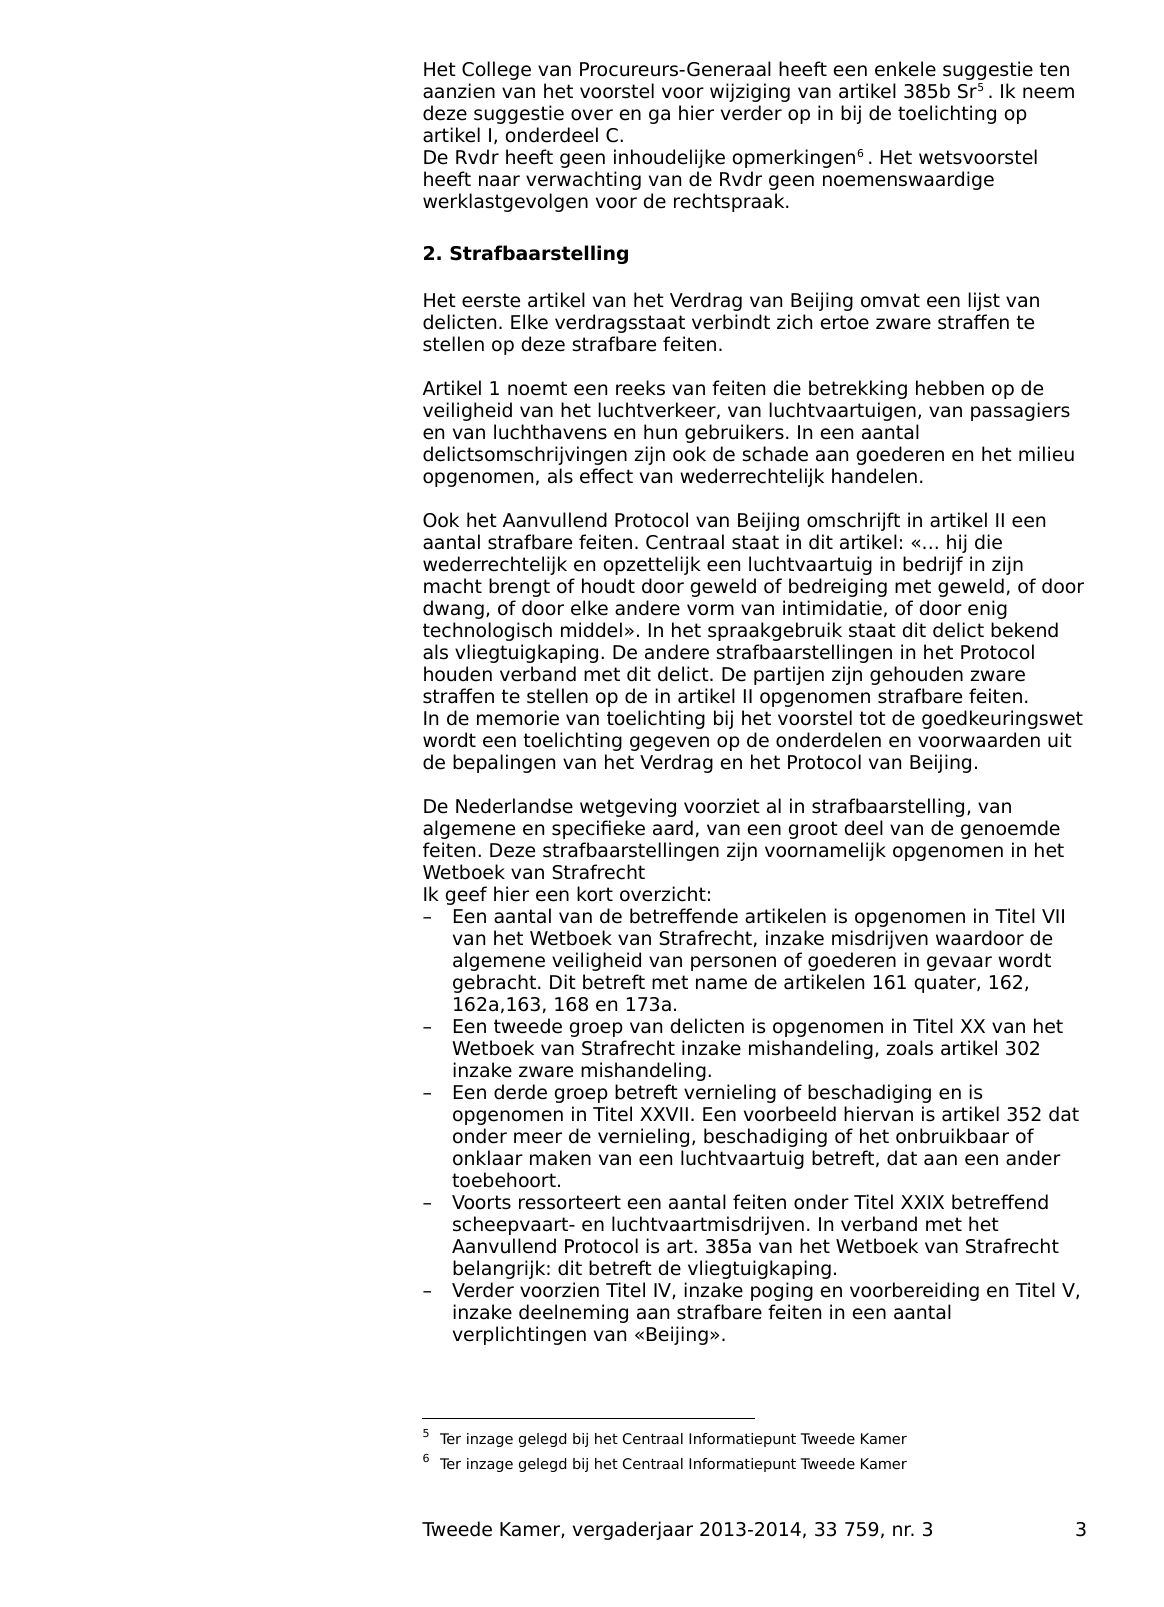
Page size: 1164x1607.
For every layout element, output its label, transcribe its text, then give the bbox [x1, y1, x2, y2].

text Ook het Aanvullend Protocol van Beijing omschrijft in artikel II een aantal strafbare feiten. Centraal staat in dit artikel: «... hij die wederrechtelijk en opzettelijk een luchtvaartuig in bedrijf in zijn macht brengt of houdt door geweld of bedreiging met geweld, of door dwang, of door elke andere vorm van intimidatie, of door enig technologisch middel». In het spraakgebruik staat dit delict bekend als vliegtuigkaping. De andere strafbaarstellingen in het Protocol houden verband met dit delict. De partijen zijn gehouden zware straffen te stellen op de in artikel II opgenomen strafbare feiten. [422, 510, 1087, 708]
text – Een tweede groep van delicten is opgenomen in Titel XX van het Wetboek van Strafrecht inzake mishandeling, zoals artikel 302 inzake zware mishandeling. [422, 1016, 1087, 1082]
text Artikel 1 noemt een reeks van feiten die betrekking hebben op de veiligheid van het luchtverkeer, van luchtvaartuigen, van passagiers en van luchthavens en hun gebruikers. In een aantal delictsomschrijvingen zijn ook de schade aan goederen en het milieu opgenomen, als effect van wederrechtelijk handelen. [422, 378, 1087, 488]
text Het College van Procureurs-Generaal heeft een enkele suggestie ten aanzien van het voorstel voor wijziging van artikel 385b Sr. Ik neem deze suggestie over en ga hier verder op in bij de toelichting op artikel I, onderdeel C. [422, 59, 1087, 147]
text In de memorie van toelichting bij het voorstel tot de goedkeuringswet wordt een toelichting gegeven op de onderdelen en voorwaarden uit de bepalingen van het Verdrag en het Protocol van Beijing. [422, 708, 1087, 774]
text Ter inzage gelegd bij het Centraal Informatiepunt Tweede Kamer [422, 1452, 1087, 1474]
text Ik geef hier een kort overzicht: [422, 884, 1087, 906]
text Het eerste artikel van het Verdrag van Beijing omvat een lijst van delicten. Elke verdragsstaat verbindt zich ertoe zware straffen te stellen op deze strafbare feiten. [422, 290, 1087, 356]
text De Rvdr heeft geen inhoudelijke opmerkingen. Het wetsvoorstel heeft naar verwachting van de Rvdr geen noemenswaardige werklastgevolgen voor de rechtspraak. [422, 147, 1087, 213]
text De Nederlandse wetgeving voorziet al in strafbaarstelling, van algemene en specifieke aard, van een groot deel van de genoemde feiten. Deze strafbaarstellingen zijn voornamelijk opgenomen in het Wetboek van Strafrecht [422, 796, 1087, 884]
text – Verder voorzien Titel IV, inzake poging en voorbereiding en Titel V, inzake deelneming aan strafbare feiten in een aantal verplichtingen van «Beijing». [422, 1279, 1087, 1346]
text Ter inzage gelegd bij het Centraal Informatiepunt Tweede Kamer [422, 1427, 1087, 1449]
text – Een derde groep betreft vernieling of beschadiging en is opgenomen in Titel XXVII. Een voorbeeld hiervan is artikel 352 dat onder meer de vernieling, beschadiging of het onbruikbaar of onklaar maken van een luchtvaartuig betreft, dat aan een ander toebehoort. [422, 1082, 1087, 1192]
text – Voorts ressorteert een aantal feiten onder Titel XXIX betreffend scheepvaart- en luchtvaartmisdrijven. In verband met het Aanvullend Protocol is art. 385a van het Wetboek van Strafrecht belangrijk: dit betreft de vliegtuigkaping. [422, 1192, 1087, 1279]
subtitle 2. Strafbaarstelling [422, 243, 1087, 265]
text – Een aantal van de betreffende artikelen is opgenomen in Titel VII van het Wetboek van Strafrecht, inzake misdrijven waardoor de algemene veiligheid van personen of goederen in gevaar wordt gebracht. Dit betreft met name de artikelen 161 quater, 162, 162a,163, 168 en 173a. [422, 906, 1087, 1016]
